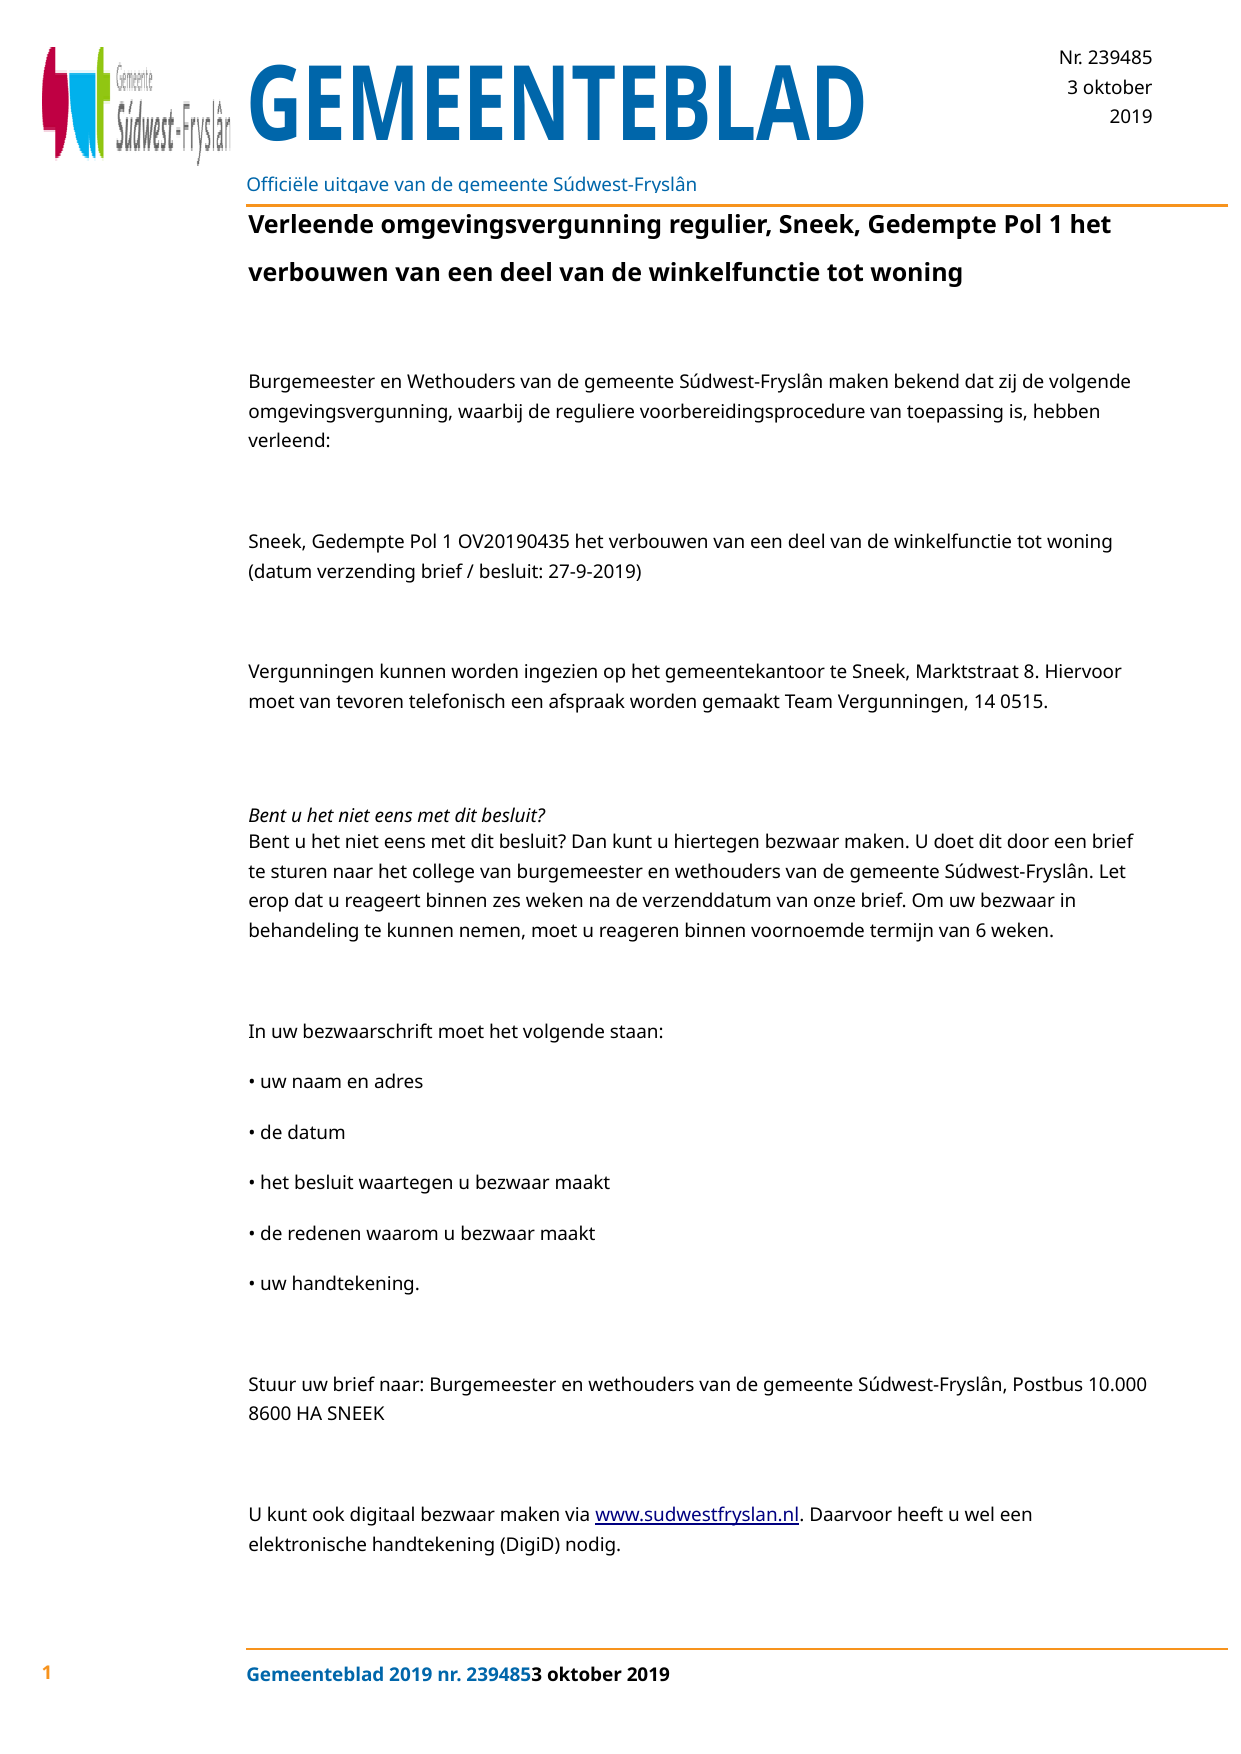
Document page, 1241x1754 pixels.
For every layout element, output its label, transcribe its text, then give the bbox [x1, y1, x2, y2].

text Burgemeester en Wethouders van de gemeente Súdwest-Fryslân maken bekend dat zij de volgende omgevingsvergunning, waarbij de reguliere voorbereidingsprocedure van toepassing is, hebben verleend: [248, 368, 1152, 453]
text • uw handtekening. [248, 1270, 1152, 1296]
text Bent u het niet eens met dit besluit? [248, 803, 1152, 828]
text • de redenen waarom u bezwaar maakt [248, 1220, 1152, 1245]
text • het besluit waartegen u bezwaar maakt [248, 1169, 1152, 1195]
text • de datum [248, 1119, 1152, 1144]
text • uw naam en adres [248, 1068, 1152, 1094]
text U kunt ook digitaal bezwaar maken via www.sudwestfryslan.nl. Daarvoor heeft u wel een elektronische handtekening (DigiD) nodig. [248, 1501, 1152, 1557]
picture [41, 47, 231, 172]
text In uw bezwaarschrift moet het volgende staan: [248, 1018, 1152, 1044]
text Sneek, Gedempte Pol 1 OV20190435 het verbouwen van een deel van de winkelfunctie tot woning (datum verzending brief / besluit: 27-9-2019) [248, 528, 1152, 584]
text Verleende omgevingsvergunning regulier, Sneek, Gedempte Pol 1 het verbouwen van een deel van de winkelfunctie tot woning [248, 207, 1152, 288]
text Stuur uw brief naar: Burgemeester en wethouders van de gemeente Súdwest-Fryslân, Postbus 10.000 8600 HA SNEEK [248, 1371, 1152, 1426]
text Bent u het niet eens met dit besluit? Dan kunt u hiertegen bezwaar maken. U doet dit door een brief te sturen naar het college van burgemeester en wethouders van de gemeente Súdwest-Fryslân. Let erop dat u reageert binnen zes weken na de verzenddatum van onze brief. Om uw bezwaar in behandeling te kunnen nemen, moet u reageren binnen voornoemde termijn van 6 weken. [248, 828, 1152, 943]
text Vergunningen kunnen worden ingezien op het gemeentekantoor te Sneek, Marktstraat 8. Hiervoor moet van tevoren telefonisch een afspraak worden gemaakt Team Vergunningen, 14 0515. [248, 659, 1152, 714]
